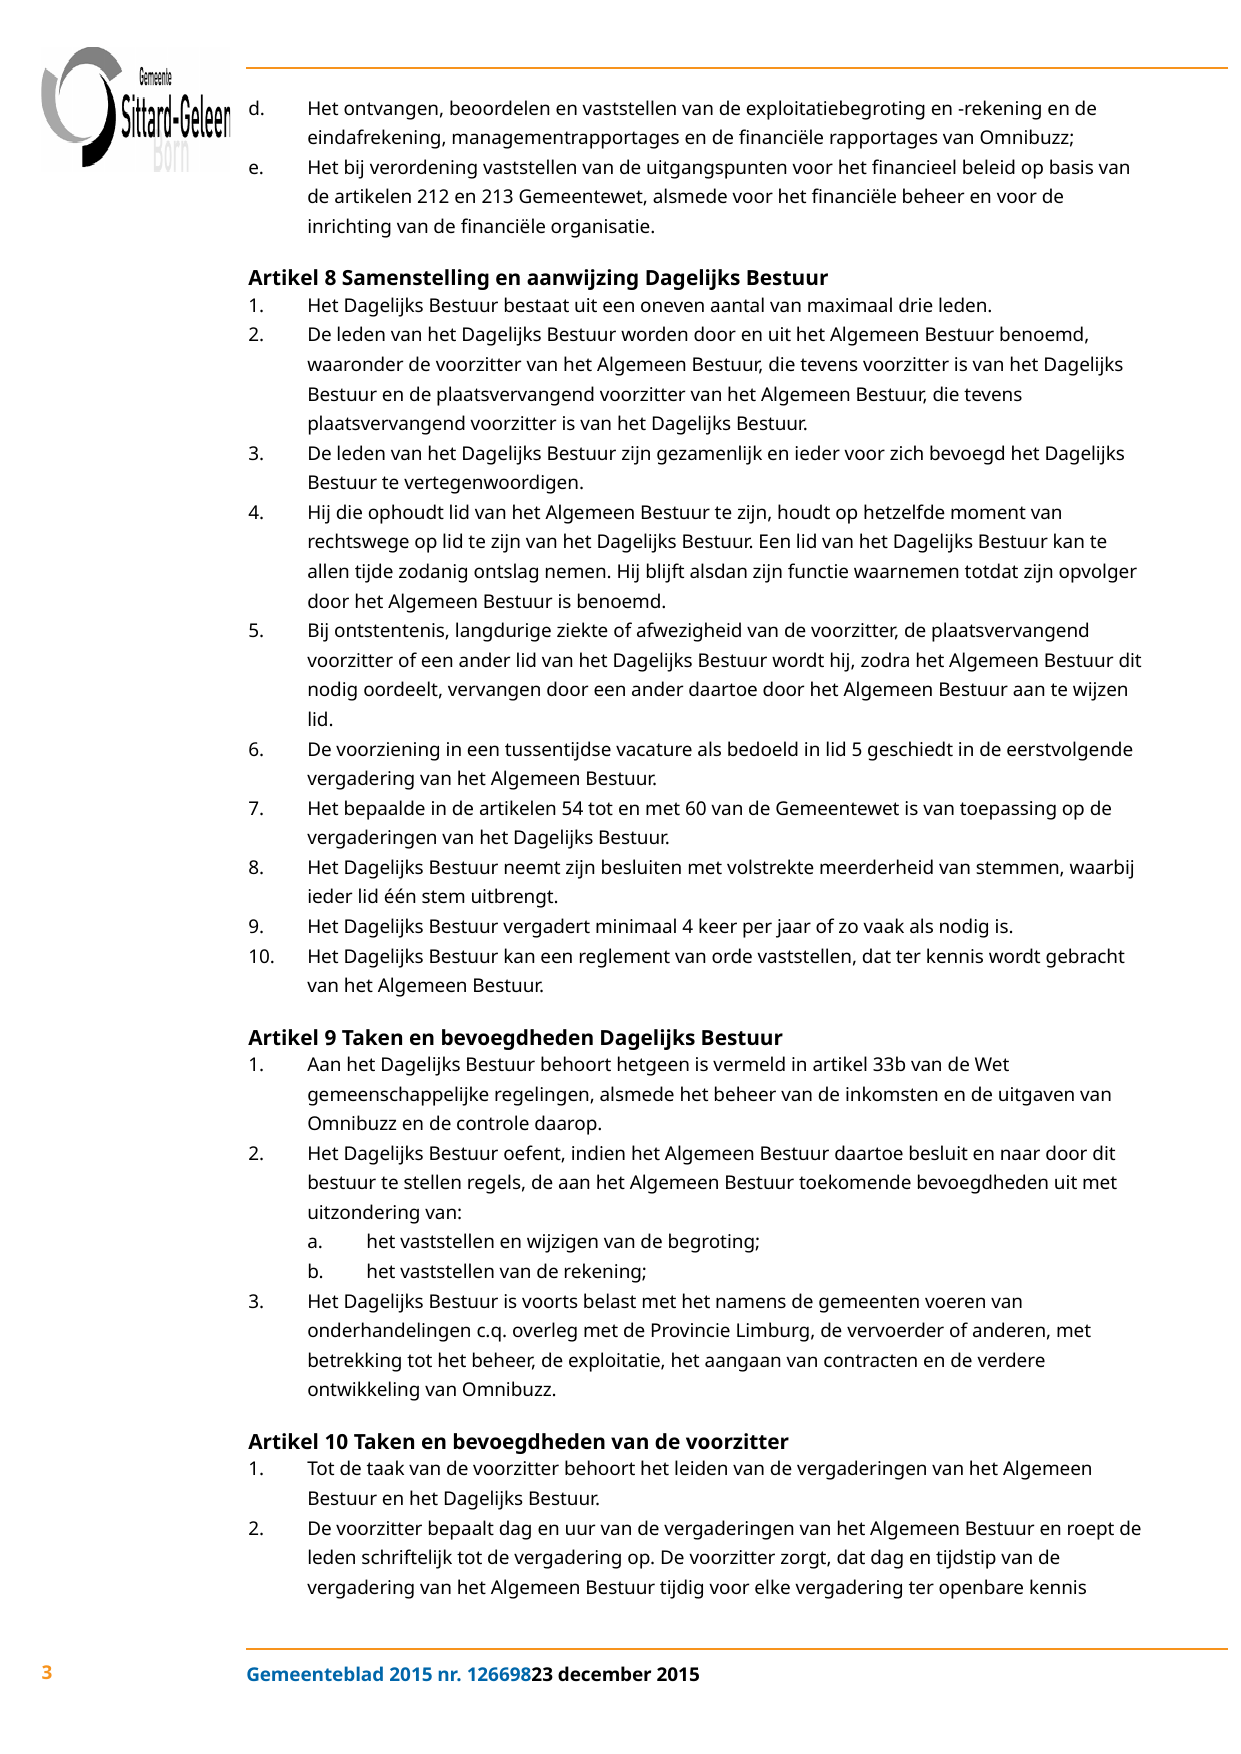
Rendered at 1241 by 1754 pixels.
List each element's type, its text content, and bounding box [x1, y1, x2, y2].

list Het bepaalde in de artikelen 54 tot en met 60 van de Gemeentewet is van toepassing op de vergaderingen van het Dagelijks Bestuur. [248, 795, 1152, 850]
list het vaststellen en wijzigen van de begroting; [307, 1229, 1152, 1254]
text Artikel 9 Taken en bevoegdheden Dagelijks Bestuur [248, 1023, 1152, 1051]
list Het Dagelijks Bestuur bestaat uit een oneven aantal van maximaal drie leden. [248, 292, 1152, 318]
list Het ontvangen, beoordelen en vaststellen van de exploitatiebegroting en -rekening en de eindafrekening, managementrapportages en de financiële rapportages van Omnibuzz; [248, 95, 1152, 150]
list Tot de taak van de voorzitter behoort het leiden van de vergaderingen van het Algemeen Bestuur en het Dagelijks Bestuur. [248, 1456, 1152, 1511]
list De leden van het Dagelijks Bestuur zijn gezamenlijk en ieder voor zich bevoegd het Dagelijks Bestuur te vertegenwoordigen. [248, 440, 1152, 495]
list Het Dagelijks Bestuur neemt zijn besluiten met volstrekte meerderheid van stemmen, waarbij ieder lid één stem uitbrengt. [248, 854, 1152, 909]
list Het bij verordening vaststellen van de uitgangspunten voor het financieel beleid op basis van de artikelen 212 en 213 Gemeentewet, alsmede voor het financiële beheer en voor de inrichting van de financiële organisatie. [248, 154, 1152, 239]
list De leden van het Dagelijks Bestuur worden door en uit het Algemeen Bestuur benoemd, waaronder de voorzitter van het Algemeen Bestuur, die tevens voorzitter is van het Dagelijks Bestuur en de plaatsvervangend voorzitter van het Algemeen Bestuur, die tevens plaatsvervangend voorzitter is van het Dagelijks Bestuur. [248, 322, 1152, 436]
list Het Dagelijks Bestuur vergadert minimaal 4 keer per jaar of zo vaak als nodig is. [248, 913, 1152, 939]
picture [41, 47, 231, 172]
list Het Dagelijks Bestuur oefent, indien het Algemeen Bestuur daartoe besluit en naar door dit bestuur te stellen regels, de aan het Algemeen Bestuur toekomende bevoegdheden uit met uitzondering van: [248, 1140, 1152, 1225]
list De voorzitter bepaalt dag en uur van de vergaderingen van het Algemeen Bestuur en roept de leden schriftelijk tot de vergadering op. De voorzitter zorgt, dat dag en tijdstip van de vergadering van het Algemeen Bestuur tijdig voor elke vergadering ter openbare kennis [248, 1515, 1152, 1599]
text Artikel 8 Samenstelling en aanwijzing Dagelijks Bestuur [248, 263, 1152, 292]
list het vaststellen van de rekening; [307, 1258, 1152, 1284]
list Aan het Dagelijks Bestuur behoort hetgeen is vermeld in artikel 33b van de Wet gemeenschappelijke regelingen, alsmede het beheer van de inkomsten en de uitgaven van Omnibuzz en de controle daarop. [248, 1051, 1152, 1136]
list Het Dagelijks Bestuur kan een reglement van orde vaststellen, dat ter kennis wordt gebracht van het Algemeen Bestuur. [248, 943, 1152, 998]
list Het Dagelijks Bestuur is voorts belast met het namens de gemeenten voeren van onderhandelingen c.q. overleg met de Provincie Limburg, de vervoerder of anderen, met betrekking tot het beheer, de exploitatie, het aangaan van contracten en de verdere ontwikkeling van Omnibuzz. [248, 1288, 1152, 1402]
list Bij ontstentenis, langdurige ziekte of afwezigheid van de voorzitter, de plaatsvervangend voorzitter of een ander lid van het Dagelijks Bestuur wordt hij, zodra het Algemeen Bestuur dit nodig oordeelt, vervangen door een ander daartoe door het Algemeen Bestuur aan te wijzen lid. [248, 617, 1152, 732]
list De voorziening in een tussentijdse vacature als bedoeld in lid 5 geschiedt in de eerstvolgende vergadering van het Algemeen Bestuur. [248, 736, 1152, 791]
text Artikel 10 Taken en bevoegdheden van de voorzitter [248, 1427, 1152, 1456]
list Hij die ophoudt lid van het Algemeen Bestuur te zijn, houdt op hetzelfde moment van rechtswege op lid te zijn van het Dagelijks Bestuur. Een lid van het Dagelijks Bestuur kan te allen tijde zodanig ontslag nemen. Hij blijft alsdan zijn functie waarnemen totdat zijn opvolger door het Algemeen Bestuur is benoemd. [248, 499, 1152, 613]
